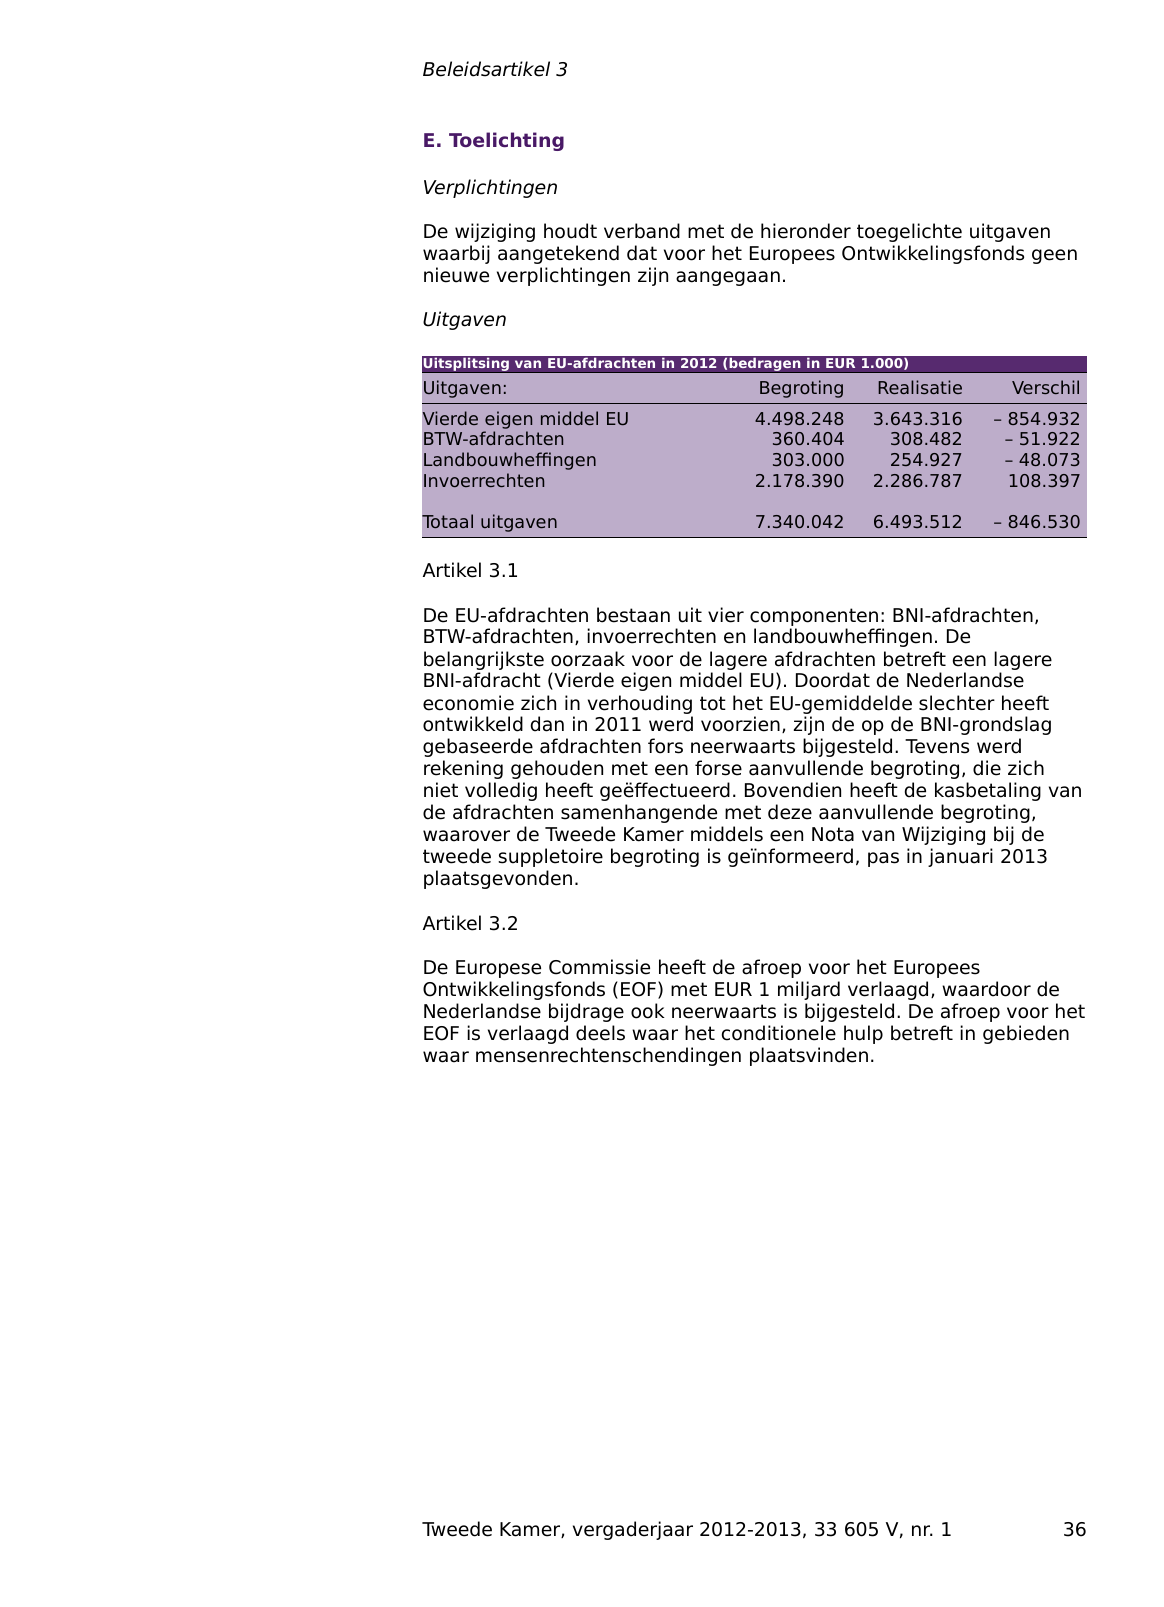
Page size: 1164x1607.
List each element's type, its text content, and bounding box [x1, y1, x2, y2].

table_cell 254.927 [850, 450, 968, 471]
table_cell Totaal uitgaven [422, 512, 732, 537]
text De EU-afdrachten bestaan uit vier componenten: BNI-afdrachten, BTW-afdrachten, invoerrechten en landbouwheffingen. De belangrijkste oorzaak voor de lagere afdrachten betreft een lagere BNI-afdracht (Vierde eigen middel EU). Doordat de Nederlandse economie zich in verhouding tot het EU-gemiddelde slechter heeft ontwikkeld dan in 2011 werd voorzien, zijn de op de BNI-grondslag gebaseerde afdrachten fors neerwaarts bijgesteld. Tevens werd rekening gehouden met een forse aanvullende begroting, die zich niet volledig heeft geëffectueerd. Bovendien heeft de kasbetaling van de afdrachten samenhangende met deze aanvullende begroting, waarover de Tweede Kamer middels een Nota van Wijziging bij de tweede suppletoire begroting is geïnformeerd, pas in januari 2013 plaatsgevonden. [422, 604, 1087, 890]
subtitle Verplichtingen [422, 177, 1087, 199]
table_cell Invoerrechten [422, 471, 732, 491]
table_cell – 854.932 [969, 404, 1087, 429]
table_cell [850, 491, 968, 512]
table_cell – 51.922 [969, 429, 1087, 450]
table_cell [422, 491, 732, 512]
table_cell [732, 491, 850, 512]
table_cell Verschil [969, 373, 1087, 403]
table_header Uitsplitsing van EU-afdrachten in 2012 (bedragen in EUR 1.000) [422, 356, 1087, 372]
table_cell 360.404 [732, 429, 850, 450]
table_cell – 846.530 [969, 512, 1087, 537]
table_cell 4.498.248 [732, 404, 850, 429]
text De Europese Commissie heeft de afroep voor het Europees Ontwikkelingsfonds (EOF) met EUR 1 miljard verlaagd, waardoor de Nederlandse bijdrage ook neerwaarts is bijgesteld. De afroep voor het EOF is verlaagd deels waar het conditionele hulp betreft in gebieden waar mensenrechtenschendingen plaatsvinden. [422, 957, 1087, 1066]
subtitle Uitgaven [422, 309, 1087, 331]
table_cell 303.000 [732, 450, 850, 471]
table_cell Begroting [732, 373, 850, 403]
table_cell 7.340.042 [732, 512, 850, 537]
table_cell 308.482 [850, 429, 968, 450]
subtitle Artikel 3.2 [422, 912, 1087, 934]
table_cell – 48.073 [969, 450, 1087, 471]
text De wijziging houdt verband met de hieronder toegelichte uitgaven waarbij aangetekend dat voor het Europees Ontwikkelingsfonds geen nieuwe verplichtingen zijn aangegaan. [422, 221, 1087, 287]
table_cell Landbouwheffingen [422, 450, 732, 471]
table_cell 2.286.787 [850, 471, 968, 491]
table_cell [969, 491, 1087, 512]
table_cell Realisatie [850, 373, 968, 403]
table_cell BTW-afdrachten [422, 429, 732, 450]
table_cell 3.643.316 [850, 404, 968, 429]
table_cell 6.493.512 [850, 512, 968, 537]
subtitle Artikel 3.1 [422, 560, 1087, 582]
table_cell Vierde eigen middel EU [422, 404, 732, 429]
subtitle E. Toelichting [422, 130, 1087, 152]
table_cell 108.397 [969, 471, 1087, 491]
table_cell Uitgaven: [422, 373, 732, 403]
table_cell 2.178.390 [732, 471, 850, 491]
